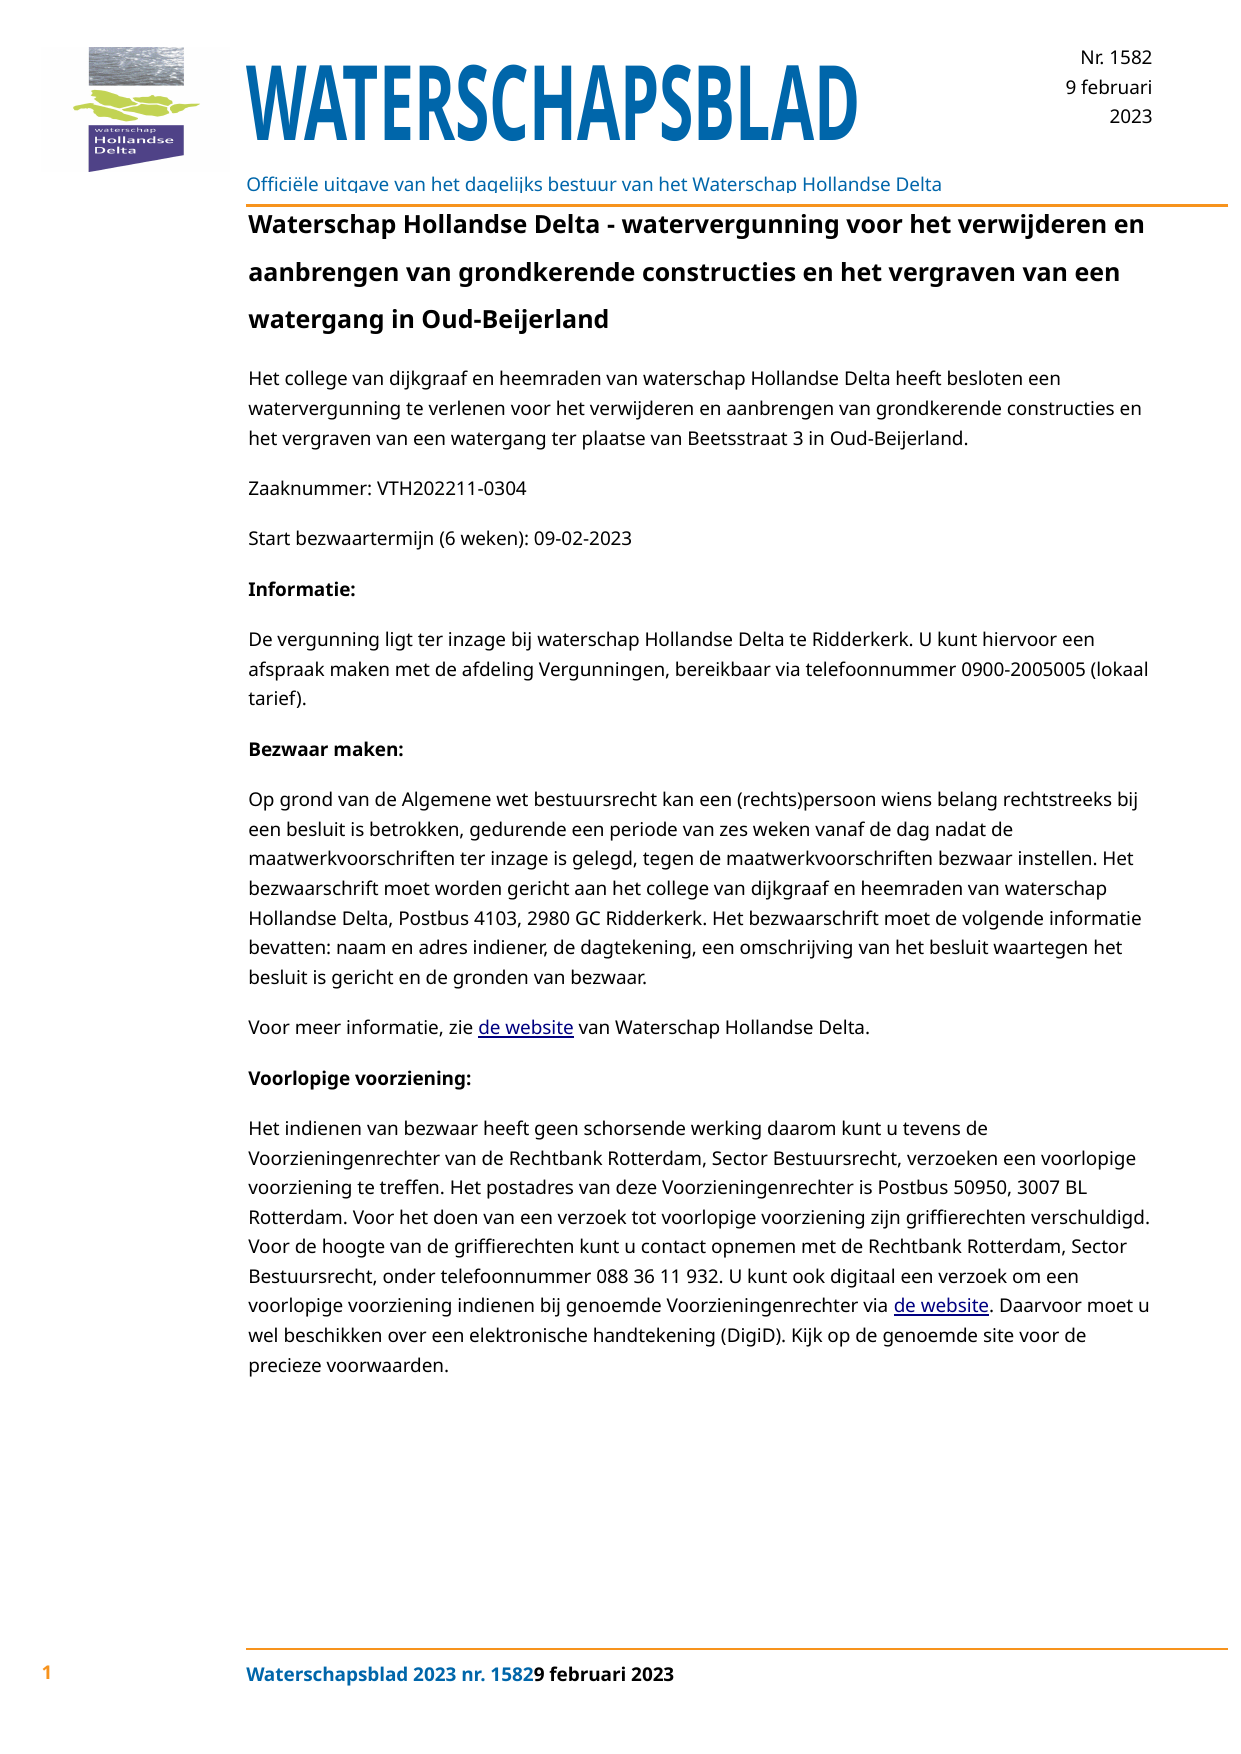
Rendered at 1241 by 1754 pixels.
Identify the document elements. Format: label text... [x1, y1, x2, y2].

text Voorlopige voorziening: [248, 1065, 1152, 1090]
text Waterschap Hollandse Delta - watervergunning voor het verwijderen en aanbrengen van grondkerende constructies en het vergraven van een watergang in Oud-Beijerland [248, 207, 1152, 336]
text Voor meer informatie, zie de website van Waterschap Hollandse Delta. [248, 1014, 1152, 1040]
text Bezwaar maken: [248, 736, 1152, 762]
text Het indienen van bezwaar heeft geen schorsende werking daarom kunt u tevens de Voorzieningenrechter van de Rechtbank Rotterdam, Sector Bestuursrecht, verzoeken een voorlopige voorziening te treffen. Het postadres van deze Voorzieningenrechter is Postbus 50950, 3007 BL Rotterdam. Voor het doen van een verzoek tot voorlopige voorziening zijn griffierechten verschuldigd. Voor de hoogte van de griffierechten kunt u contact opnemen met de Rechtbank Rotterdam, Sector Bestuursrecht, onder telefoonnummer 088 36 11 932. U kunt ook digitaal een verzoek om een voorlopige voorziening indienen bij genoemde Voorzieningenrechter via de website. Daarvoor moet u wel beschikken over een elektronische handtekening (DigiD). Kijk op de genoemde site voor de precieze voorwaarden. [248, 1115, 1152, 1377]
text De vergunning ligt ter inzage bij waterschap Hollandse Delta te Ridderkerk. U kunt hiervoor een afspraak maken met de afdeling Vergunningen, bereikbaar via telefoonnummer 0900-2005005 (lokaal tarief). [248, 626, 1152, 711]
text Op grond van de Algemene wet bestuursrecht kan een (rechts)persoon wiens belang rechtstreeks bij een besluit is betrokken, gedurende een periode van zes weken vanaf de dag nadat de maatwerkvoorschriften ter inzage is gelegd, tegen de maatwerkvoorschriften bezwaar instellen. Het bezwaarschrift moet worden gericht aan het college van dijkgraaf en heemraden van waterschap Hollandse Delta, Postbus 4103, 2980 GC Ridderkerk. Het bezwaarschrift moet de volgende informatie bevatten: naam en adres indiener, de dagtekening, een omschrijving van het besluit waartegen het besluit is gericht en de gronden van bezwaar. [248, 786, 1152, 989]
text Start bezwaartermijn (6 weken): 09-02-2023 [248, 526, 1152, 551]
text Informatie: [248, 576, 1152, 602]
text Het college van dijkgraaf en heemraden van waterschap Hollandse Delta heeft besloten een watervergunning te verlenen voor het verwijderen en aanbrengen van grondkerende constructies en het vergraven van een watergang ter plaatse van Beetsstraat 3 in Oud-Beijerland. [248, 366, 1152, 450]
text Zaaknummer: VTH202211-0304 [248, 475, 1152, 501]
picture [41, 47, 231, 172]
